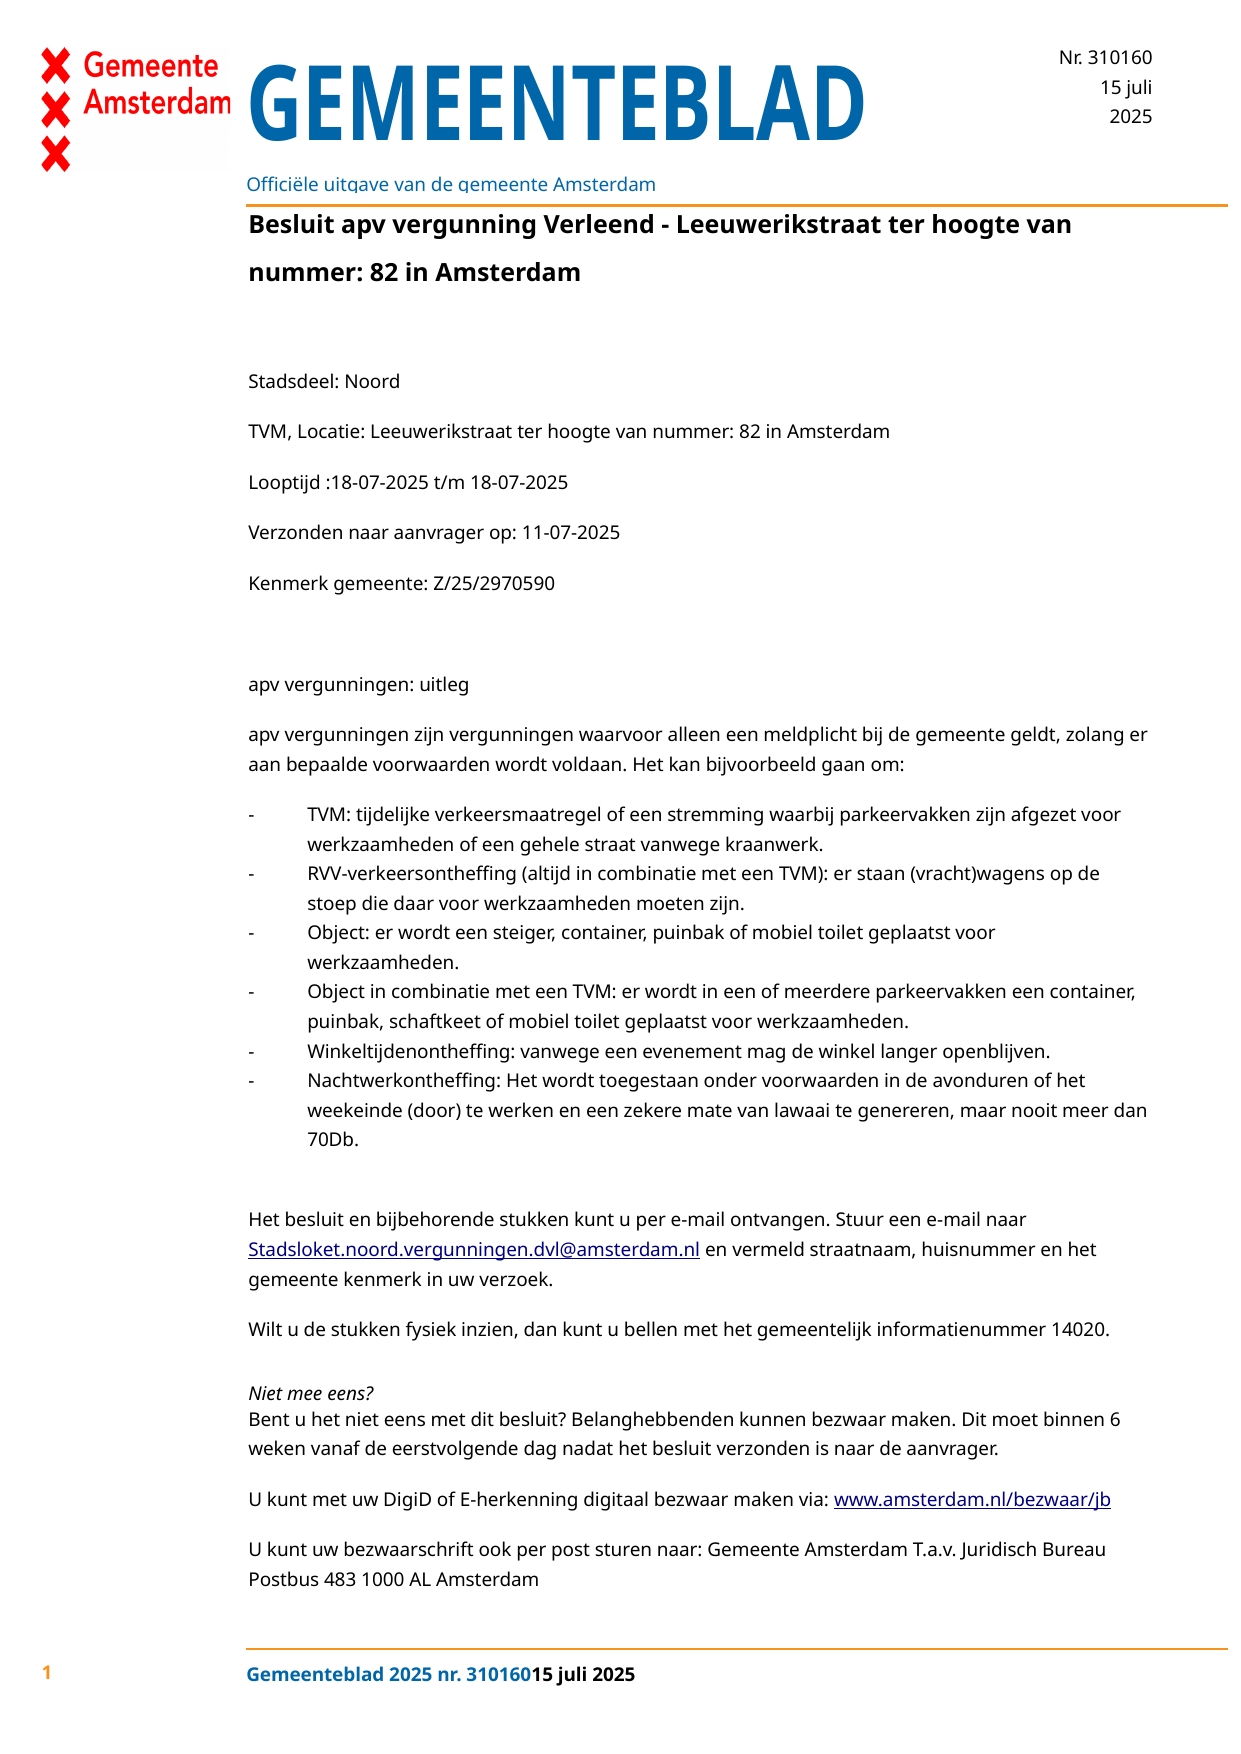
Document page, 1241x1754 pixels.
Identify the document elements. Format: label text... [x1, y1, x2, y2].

text Looptijd :18-07-2025 t/m 18-07-2025 [248, 469, 1152, 495]
text Niet mee eens? [248, 1380, 1152, 1406]
picture [41, 47, 231, 172]
list TVM: tijdelijke verkeersmaatregel of een stremming waarbij parkeervakken zijn afgezet voor werkzaamheden of een gehele straat vanwege kraanwerk. [248, 801, 1152, 857]
text Stadsdeel: Noord [248, 368, 1152, 394]
text U kunt uw bezwaarschrift ook per post sturen naar: Gemeente Amsterdam T.a.v. Juridisch Bureau Postbus 483 1000 AL Amsterdam [248, 1536, 1152, 1592]
list Nachtwerkontheffing: Het wordt toegestaan onder voorwaarden in de avonduren of het weekeinde (door) te werken en een zekere mate van lawaai te genereren, maar nooit meer dan 70Db. [248, 1067, 1152, 1152]
text Besluit apv vergunning Verleend - Leeuwerikstraat ter hoogte van nummer: 82 in Amsterdam [248, 207, 1152, 288]
list Winkeltijdenontheffing: vanwege een evenement mag de winkel langer openblijven. [248, 1038, 1152, 1064]
text Het besluit en bijbehorende stukken kunt u per e-mail ontvangen. Stuur een e-mail naar Stadsloket.noord.vergunningen.dvl@amsterdam.nl en vermeld straatnaam, huisnummer en het gemeente kenmerk in uw verzoek. [248, 1207, 1152, 1292]
text apv vergunningen zijn vergunningen waarvoor alleen een meldplicht bij de gemeente geldt, zolang er aan bepaalde voorwaarden wordt voldaan. Het kan bijvoorbeeld gaan om: [248, 721, 1152, 777]
text U kunt met uw DigiD of E-herkenning digitaal bezwaar maken via: www.amsterdam.nl/bezwaar/jb [248, 1486, 1152, 1512]
text apv vergunningen: uitleg [248, 671, 1152, 697]
list Object: er wordt een steiger, container, puinbak of mobiel toilet geplaatst voor werkzaamheden. [248, 919, 1152, 975]
text Wilt u de stukken fysiek inzien, dan kunt u bellen met het gemeentelijk informatienummer 14020. [248, 1316, 1152, 1342]
text TVM, Locatie: Leeuwerikstraat ter hoogte van nummer: 82 in Amsterdam [248, 419, 1152, 444]
text Bent u het niet eens met dit besluit? Belanghebbenden kunnen bezwaar maken. Dit moet binnen 6 weken vanaf de eerstvolgende dag nadat het besluit verzonden is naar de aanvrager. [248, 1406, 1152, 1461]
text Verzonden naar aanvrager op: 11-07-2025 [248, 519, 1152, 545]
list Object in combinatie met een TVM: er wordt in een of meerdere parkeervakken een container, puinbak, schaftkeet of mobiel toilet geplaatst voor werkzaamheden. [248, 979, 1152, 1034]
list RVV-verkeersontheffing (altijd in combinatie met een TVM): er staan (vracht)wagens op de stoep die daar voor werkzaamheden moeten zijn. [248, 860, 1152, 916]
text Kenmerk gemeente: Z/25/2970590 [248, 570, 1152, 596]
